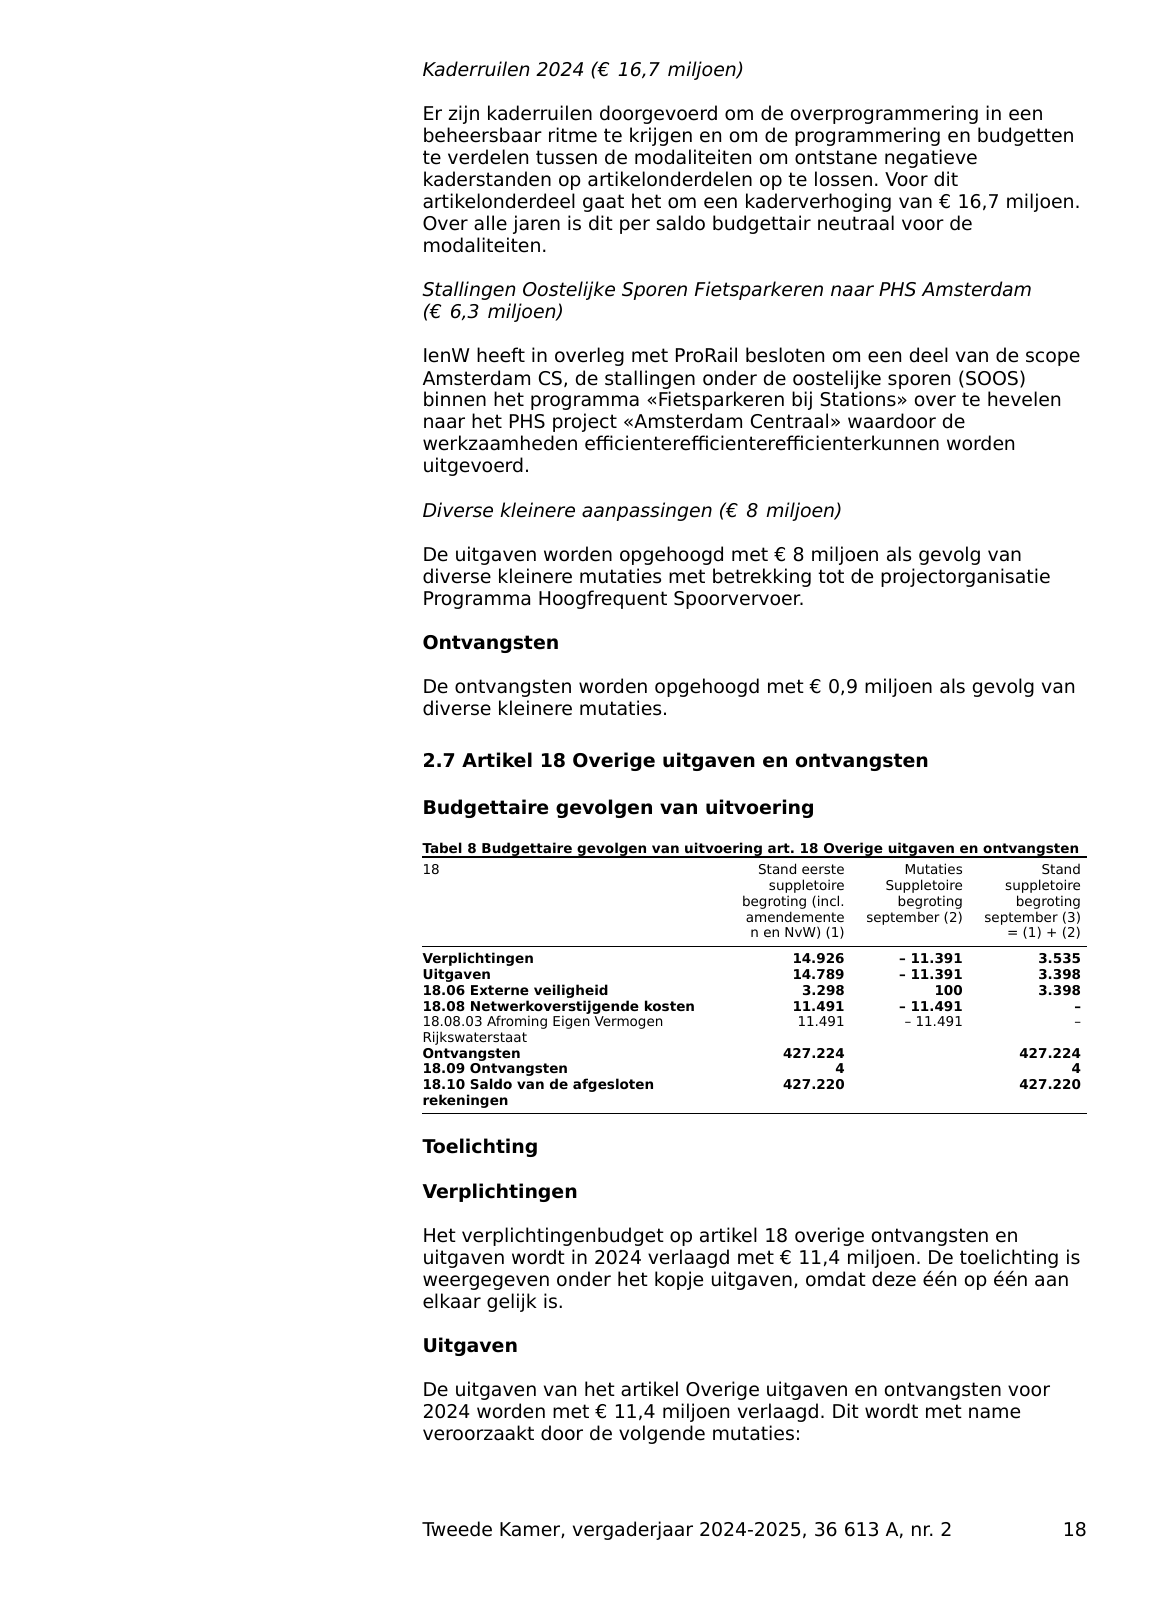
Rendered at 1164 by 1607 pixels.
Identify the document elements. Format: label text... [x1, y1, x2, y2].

table_cell – [969, 999, 1087, 1014]
table_cell 3.398 [969, 967, 1087, 983]
table_cell 100 [850, 983, 968, 998]
table_cell 18.08.03 Afroming Eigen Vermogen Rijkswaterstaat [422, 1014, 732, 1046]
table_cell Stand eerste suppletoire begroting (incl. amendementen en NvW) (1) [732, 858, 850, 946]
table_cell 11.491 [732, 1014, 850, 1046]
subtitle Budgettaire gevolgen van uitvoering [422, 797, 1087, 819]
text De ontvangsten worden opgehoogd met € 0,9 miljoen als gevolg van diverse kleinere mutaties. [422, 676, 1087, 720]
table_cell 4 [969, 1061, 1087, 1077]
table_cell Uitgaven [422, 967, 732, 983]
table_cell 14.789 [732, 967, 850, 983]
table_cell 18.06 Externe veiligheid [422, 983, 732, 998]
table_cell – [969, 1014, 1087, 1046]
table_cell [850, 1061, 968, 1077]
table_cell 427.224 [969, 1046, 1087, 1061]
table_cell – 11.491 [850, 999, 968, 1014]
table_cell 3.535 [969, 947, 1087, 967]
subtitle 2.7 Artikel 18 Overige uitgaven en ontvangsten [422, 750, 1087, 772]
table_cell 427.220 [732, 1077, 850, 1113]
text Het verplichtingenbudget op artikel 18 overige ontvangsten en uitgaven wordt in 2024 verlaagd met € 11,4 miljoen. De toelichting is weergegeven onder het kopje uitgaven, omdat deze één op één aan elkaar gelijk is. [422, 1225, 1087, 1313]
subtitle Toelichting [422, 1136, 1087, 1158]
subtitle Ontvangsten [422, 632, 1087, 654]
table_cell Mutaties Suppletoire begroting september (2) [850, 858, 968, 946]
table_header Tabel 8 Budgettaire gevolgen van uitvoering art. 18 Overige uitgaven en ontvangsten [422, 841, 1087, 856]
subtitle Kaderruilen 2024 (€ 16,7 miljoen) [422, 59, 1087, 81]
table_cell Ontvangsten [422, 1046, 732, 1061]
table_cell [850, 1046, 968, 1061]
table_cell Stand suppletoire begroting september (3) = (1) + (2) [969, 858, 1087, 946]
text Er zijn kaderruilen doorgevoerd om de overprogrammering in een beheersbaar ritme te krijgen en om de programmering en budgetten te verdelen tussen de modaliteiten om ontstane negatieve kaderstanden op artikelonderdelen op te lossen. Voor dit artikelonderdeel gaat het om een kaderverhoging van € 16,7 miljoen. Over alle jaren is dit per saldo budgettair neutraal voor de modaliteiten. [422, 103, 1087, 257]
table_cell [850, 1077, 968, 1113]
subtitle Diverse kleinere aanpassingen (€ 8 miljoen) [422, 499, 1087, 521]
table_cell 18 [422, 858, 732, 946]
subtitle Verplichtingen [422, 1181, 1087, 1203]
table_cell – 11.391 [850, 947, 968, 967]
table_cell 3.398 [969, 983, 1087, 998]
table_cell – 11.391 [850, 967, 968, 983]
table_cell 18.08 Netwerkoverstijgende kosten [422, 999, 732, 1014]
subtitle Stallingen Oostelijke Sporen Fietsparkeren naar PHS Amsterdam (€ 6,3 miljoen) [422, 279, 1087, 323]
text De uitgaven van het artikel Overige uitgaven en ontvangsten voor 2024 worden met € 11,4 miljoen verlaagd. Dit wordt met name veroorzaakt door de volgende mutaties: [422, 1379, 1087, 1445]
text De uitgaven worden opgehoogd met € 8 miljoen als gevolg van diverse kleinere mutaties met betrekking tot de projectorganisatie Programma Hoogfrequent Spoorvervoer. [422, 544, 1087, 609]
subtitle Uitgaven [422, 1335, 1087, 1357]
table_cell 14.926 [732, 947, 850, 967]
table_cell 427.224 [732, 1046, 850, 1061]
text IenW heeft in overleg met ProRail besloten om een deel van de scope Amsterdam CS, de stallingen onder de oostelijke sporen (SOOS) binnen het programma «Fietsparkeren bij Stations» over te hevelen naar het PHS project «Amsterdam Centraal» waardoor de werkzaamheden efficienterefficienterefficienterkunnen worden uitgevoerd. [422, 345, 1087, 477]
table_cell 427.220 [969, 1077, 1087, 1113]
table_cell 4 [732, 1061, 850, 1077]
table_cell 11.491 [732, 999, 850, 1014]
table_cell 18.10 Saldo van de afgesloten rekeningen [422, 1077, 732, 1113]
table_cell Verplichtingen [422, 947, 732, 967]
table_cell 3.298 [732, 983, 850, 998]
table_cell 18.09 Ontvangsten [422, 1061, 732, 1077]
table_cell – 11.491 [850, 1014, 968, 1046]
